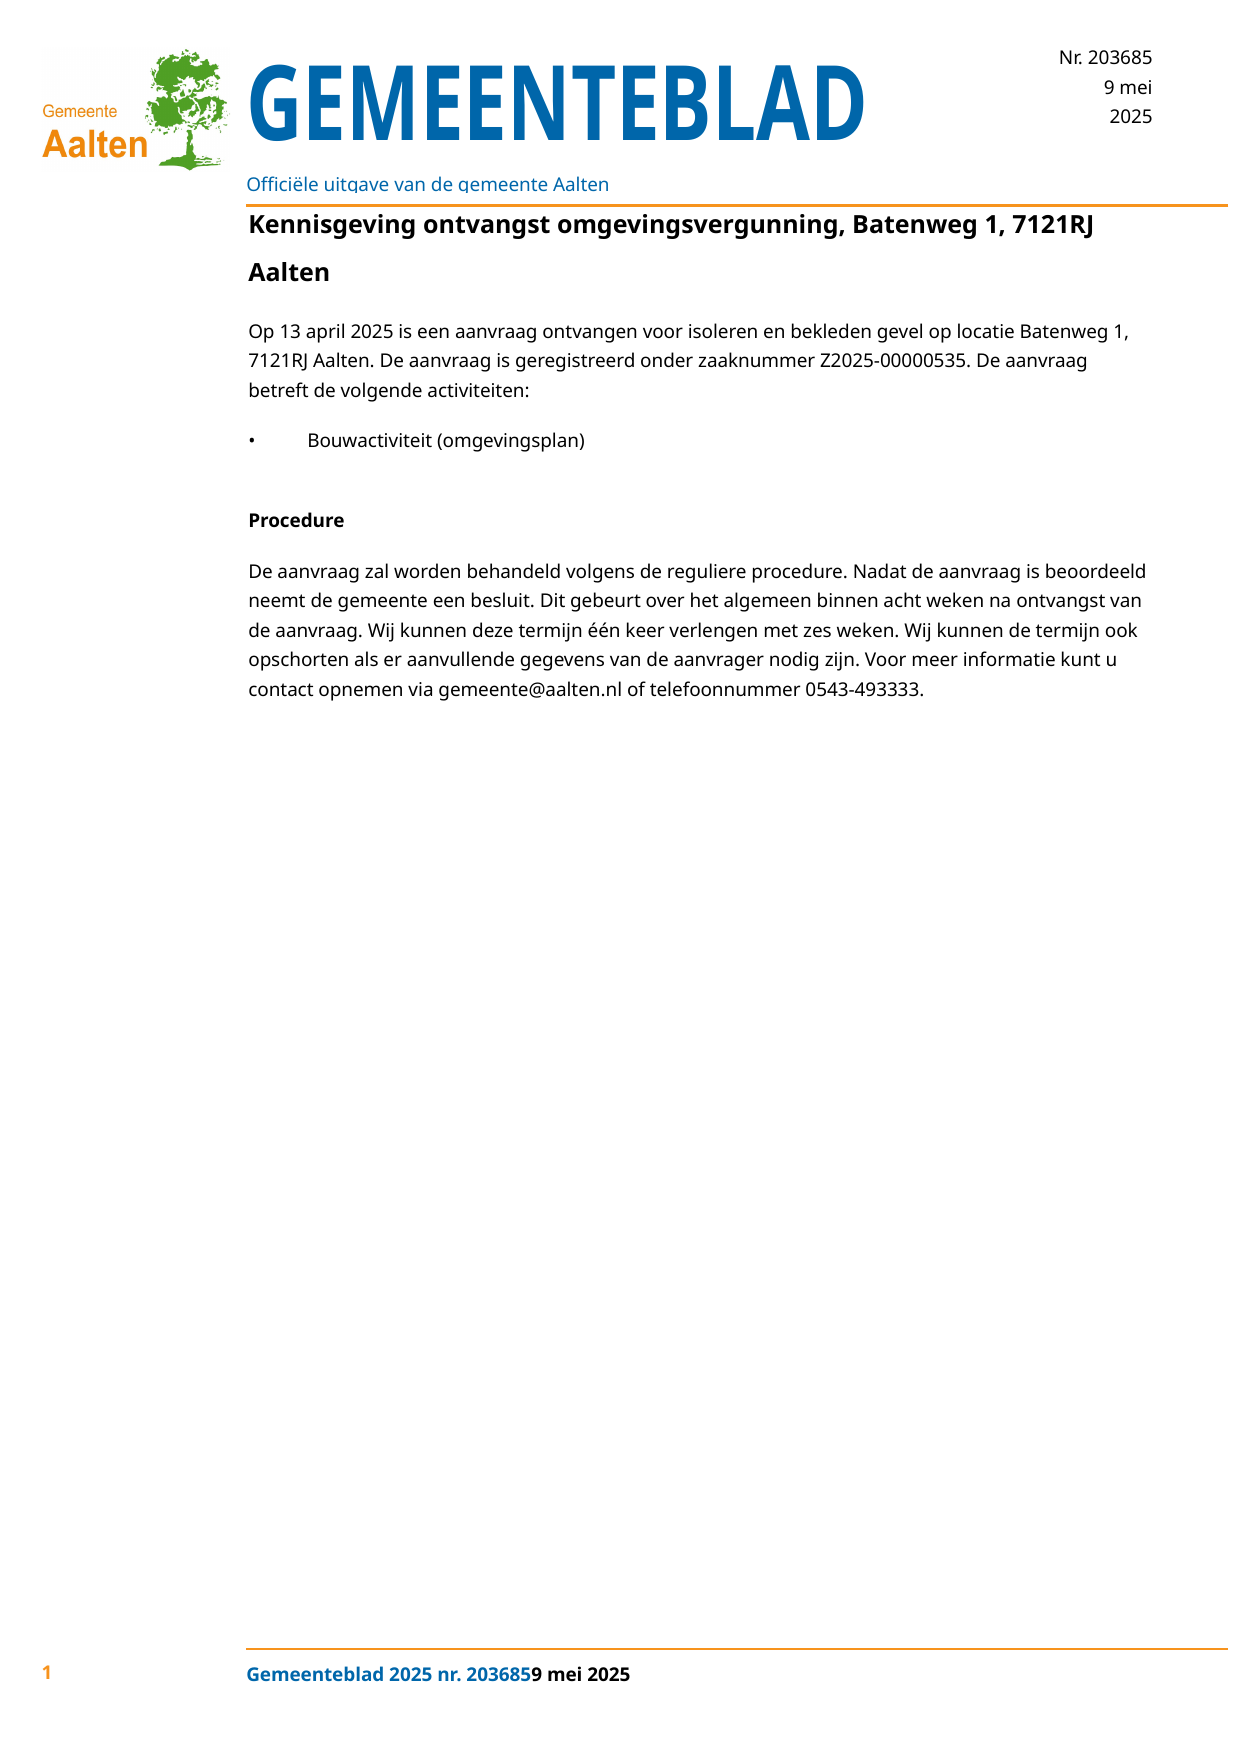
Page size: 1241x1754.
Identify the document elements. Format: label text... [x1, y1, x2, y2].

picture [41, 47, 231, 172]
text Procedure [248, 507, 1152, 533]
list Bouwactiviteit (omgevingsplan) [248, 427, 1152, 453]
text De aanvraag zal worden behandeld volgens de reguliere procedure. Nadat de aanvraag is beoordeeld neemt de gemeente een besluit. Dit gebeurt over het algemeen binnen acht weken na ontvangst van de aanvraag. Wij kunnen deze termijn één keer verlengen met zes weken. Wij kunnen de termijn ook opschorten als er aanvullende gegevens van de aanvrager nodig zijn. Voor meer informatie kunt u contact opnemen via gemeente@aalten.nl of telefoonnummer 0543-493333. [248, 558, 1152, 702]
text Op 13 april 2025 is een aanvraag ontvangen voor isoleren en bekleden gevel op locatie Batenweg 1, 7121RJ Aalten. De aanvraag is geregistreerd onder zaaknummer Z2025-00000535. De aanvraag betreft de volgende activiteiten: [248, 318, 1152, 403]
text Kennisgeving ontvangst omgevingsvergunning, Batenweg 1, 7121RJ Aalten [248, 207, 1152, 288]
